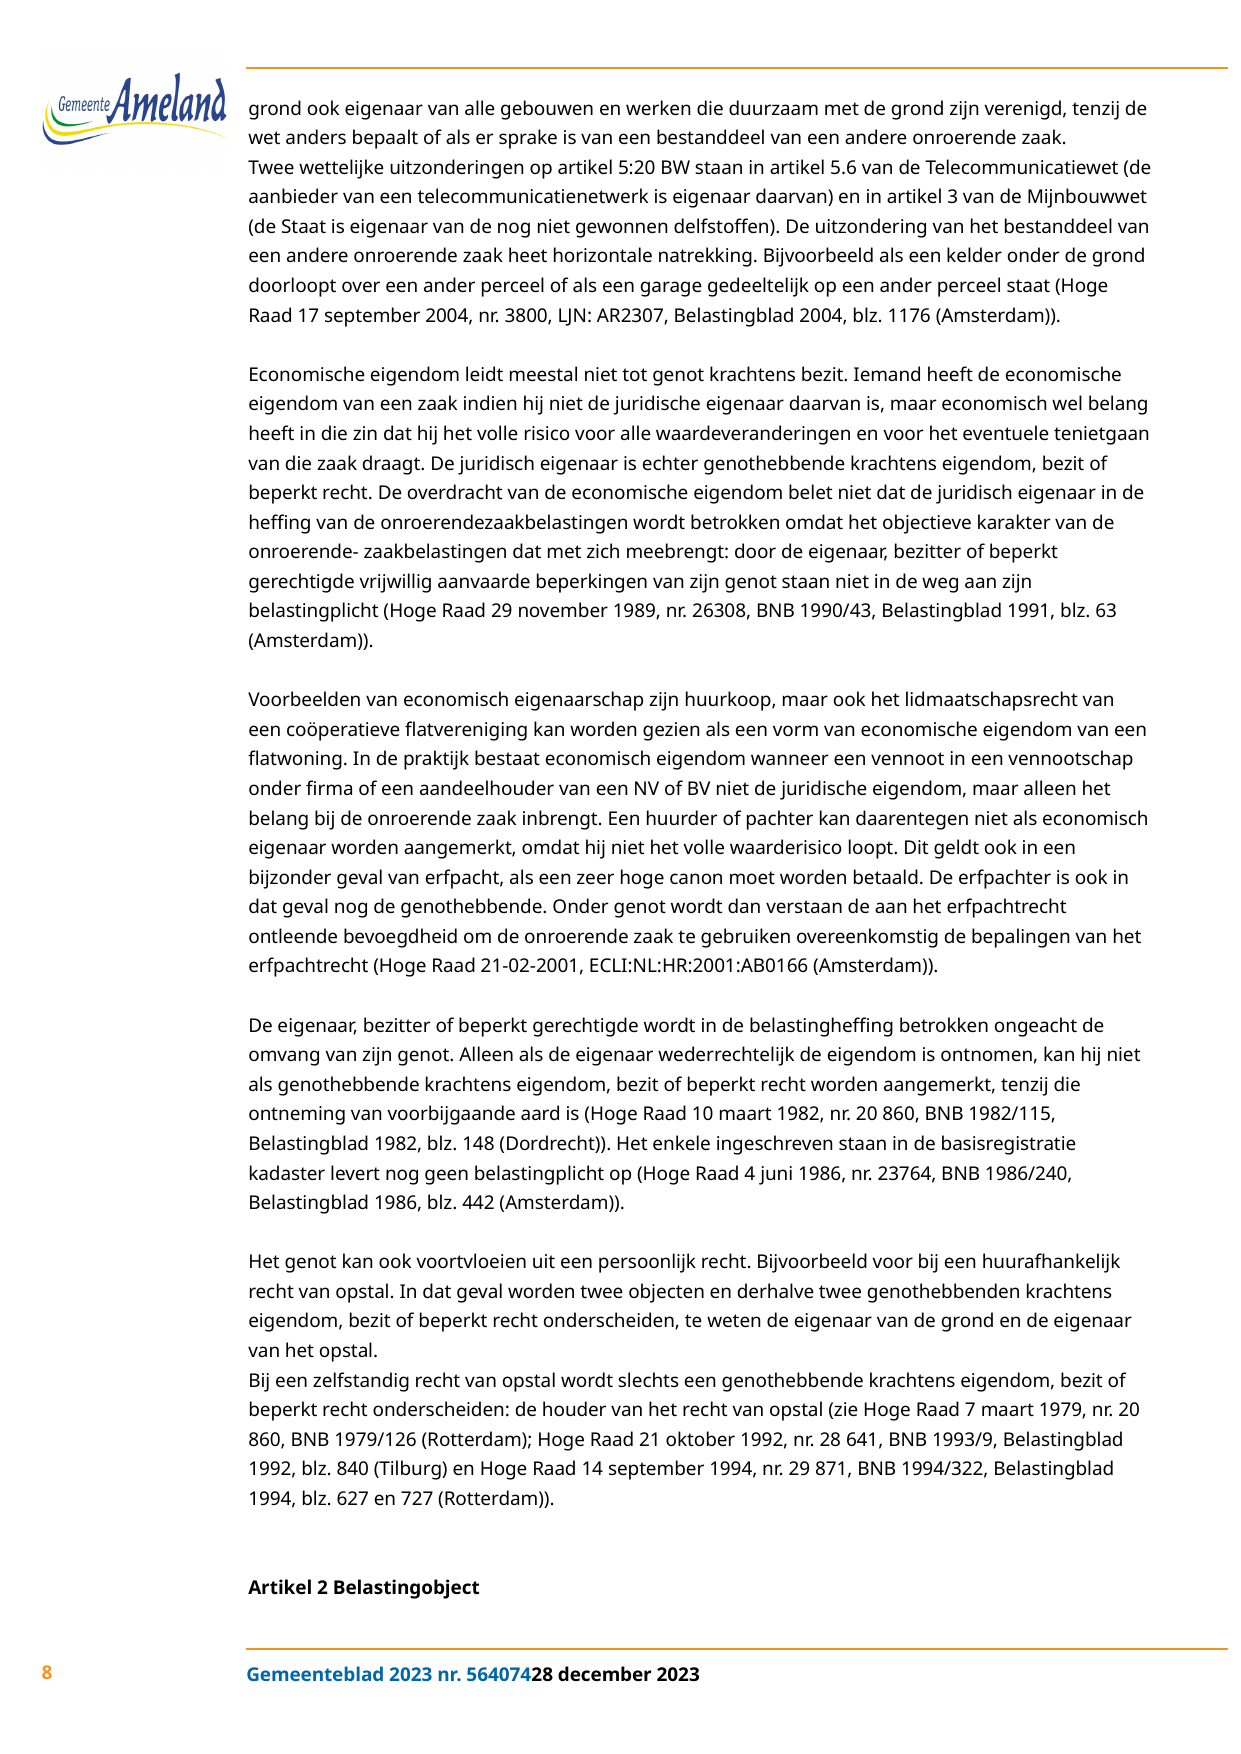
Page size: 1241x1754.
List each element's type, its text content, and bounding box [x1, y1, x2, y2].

text 1994, blz. 627 en 727 (Rotterdam)). [248, 1485, 1152, 1511]
text Het genot kan ook voortvloeien uit een persoonlijk recht. Bijvoorbeeld voor bij een huurafhankelijk recht van opstal. In dat geval worden twee objecten en derhalve twee genothebbenden krachtens eigendom, bezit of beperkt recht onderscheiden, te weten de eigenaar van de grond en de eigenaar van het opstal. [248, 1248, 1152, 1363]
picture [41, 47, 231, 172]
text Bij een zelfstandig recht van opstal wordt slechts een genothebbende krachtens eigendom, bezit of beperkt recht onderscheiden: de houder van het recht van opstal (zie Hoge Raad 7 maart 1979, nr. 20 860, BNB 1979/126 (Rotterdam); Hoge Raad 21 oktober 1992, nr. 28 641, BNB 1993/9, Belastingblad [248, 1367, 1152, 1452]
text 1992, blz. 840 (Tilburg) en Hoge Raad 14 september 1994, nr. 29 871, BNB 1994/322, Belastingblad [248, 1456, 1152, 1481]
text De eigenaar, bezitter of beperkt gerechtigde wordt in de belastingheffing betrokken ongeacht de omvang van zijn genot. Alleen als de eigenaar wederrechtelijk de eigendom is ontnomen, kan hij niet als genothebbende krachtens eigendom, bezit of beperkt recht worden aangemerkt, tenzij die ontneming van voorbijgaande aard is (Hoge Raad 10 maart 1982, nr. 20 860, BNB 1982/115, Belastingblad 1982, blz. 148 (Dordrecht)). Het enkele ingeschreven staan in de basisregistratie kadaster levert nog geen belastingplicht op (Hoge Raad 4 juni 1986, nr. 23764, BNB 1986/240, Belastingblad 1986, blz. 442 (Amsterdam)). [248, 1012, 1152, 1215]
text Twee wettelijke uitzonderingen op artikel 5:20 BW staan in artikel 5.6 van de Telecommunicatiewet (de aanbieder van een telecommunicatienetwerk is eigenaar daarvan) en in artikel 3 van de Mijnbouwwet (de Staat is eigenaar van de nog niet gewonnen delfstoffen). De uitzondering van het bestanddeel van een andere onroerende zaak heet horizontale natrekking. Bijvoorbeeld als een kelder onder de grond doorloopt over een ander perceel of als een garage gedeeltelijk op een ander perceel staat (Hoge Raad 17 september 2004, nr. 3800, LJN: AR2307, Belastingblad 2004, blz. 1176 (Amsterdam)). [248, 154, 1152, 328]
text Economische eigendom leidt meestal niet tot genot krachtens bezit. Iemand heeft de economische eigendom van een zaak indien hij niet de juridische eigenaar daarvan is, maar economisch wel belang heeft in die zin dat hij het volle risico voor alle waardeveranderingen en voor het eventuele tenietgaan van die zaak draagt. De juridisch eigenaar is echter genothebbende krachtens eigendom, bezit of beperkt recht. De overdracht van de economische eigendom belet niet dat de juridisch eigenaar in de heffing van de onroerendezaakbelastingen wordt betrokken omdat het objectieve karakter van de onroerende- zaakbelastingen dat met zich meebrengt: door de eigenaar, bezitter of beperkt gerechtigde vrijwillig aanvaarde beperkingen van zijn genot staan niet in de weg aan zijn belastingplicht (Hoge Raad 29 november 1989, nr. 26308, BNB 1990/43, Belastingblad 1991, blz. 63 (Amsterdam)). [248, 361, 1152, 653]
text Artikel 2 Belastingobject [248, 1574, 1152, 1600]
text Voorbeelden van economisch eigenaarschap zijn huurkoop, maar ook het lidmaatschapsrecht van een coöperatieve flatvereniging kan worden gezien als een vorm van economische eigendom van een flatwoning. In de praktijk bestaat economisch eigendom wanneer een vennoot in een vennootschap onder firma of een aandeelhouder van een NV of BV niet de juridische eigendom, maar alleen het belang bij de onroerende zaak inbrengt. Een huurder of pachter kan daarentegen niet als economisch eigenaar worden aangemerkt, omdat hij niet het volle waarderisico loopt. Dit geldt ook in een bijzonder geval van erfpacht, als een zeer hoge canon moet worden betaald. De erfpachter is ook in dat geval nog de genothebbende. Onder genot wordt dan verstaan de aan het erfpachtrecht ontleende bevoegdheid om de onroerende zaak te gebruiken overeenkomstig de bepalingen van het erfpachtrecht (Hoge Raad 21-02-2001, ECLI:NL:HR:2001:AB0166 (Amsterdam)). [248, 686, 1152, 978]
text grond ook eigenaar van alle gebouwen en werken die duurzaam met de grond zijn verenigd, tenzij de wet anders bepaalt of als er sprake is van een bestanddeel van een andere onroerende zaak. [248, 95, 1152, 150]
